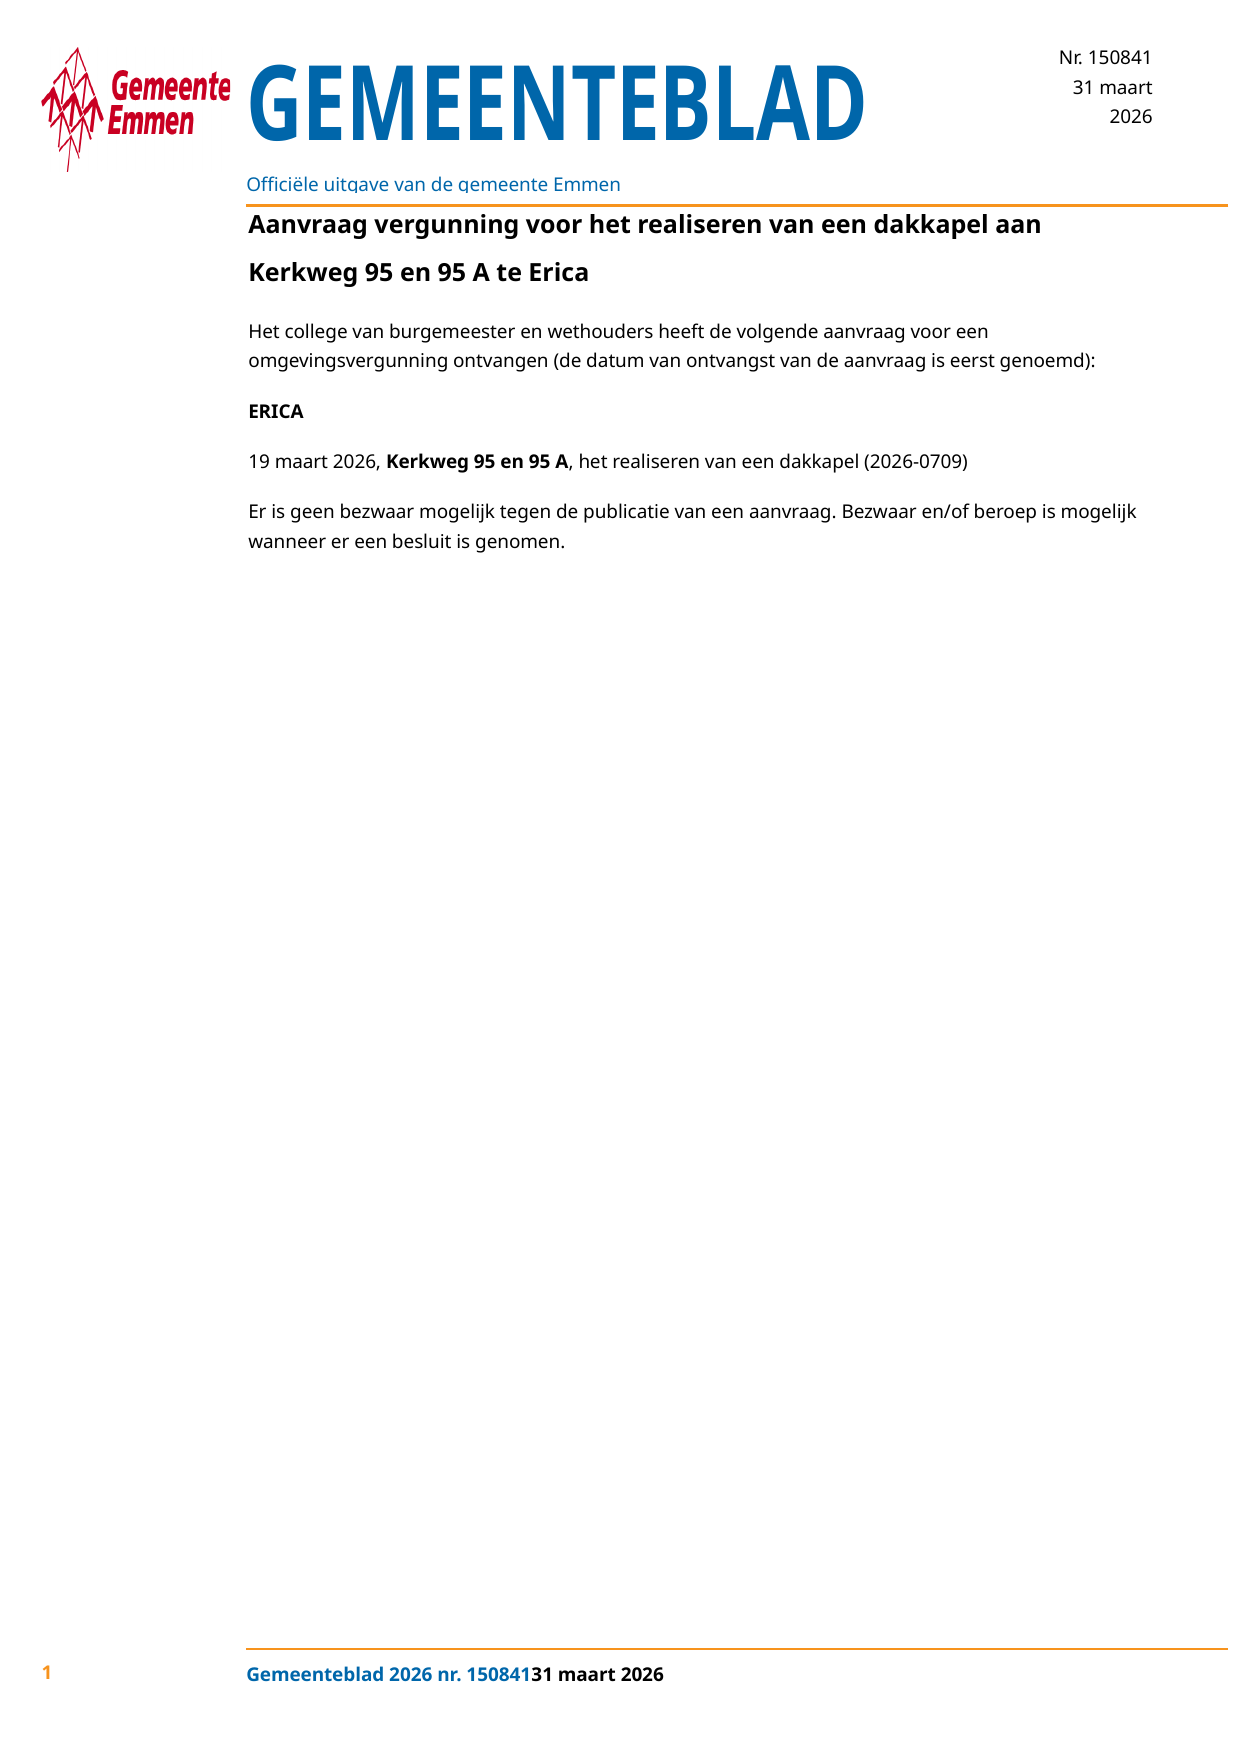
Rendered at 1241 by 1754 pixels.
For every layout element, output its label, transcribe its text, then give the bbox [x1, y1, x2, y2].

text Het college van burgemeester en wethouders heeft de volgende aanvraag voor een omgevingsvergunning ontvangen (de datum van ontvangst van de aanvraag is eerst genoemd): [248, 318, 1152, 373]
picture [41, 47, 231, 172]
text ERICA [248, 398, 1152, 424]
text 19 maart 2026, Kerkweg 95 en 95 A, het realiseren van een dakkapel (2026-0709) [248, 448, 1152, 474]
text Er is geen bezwaar mogelijk tegen de publicatie van een aanvraag. Bezwaar en/of beroep is mogelijk wanneer er een besluit is genomen. [248, 499, 1152, 554]
text Aanvraag vergunning voor het realiseren van een dakkapel aan Kerkweg 95 en 95 A te Erica [248, 207, 1152, 288]
